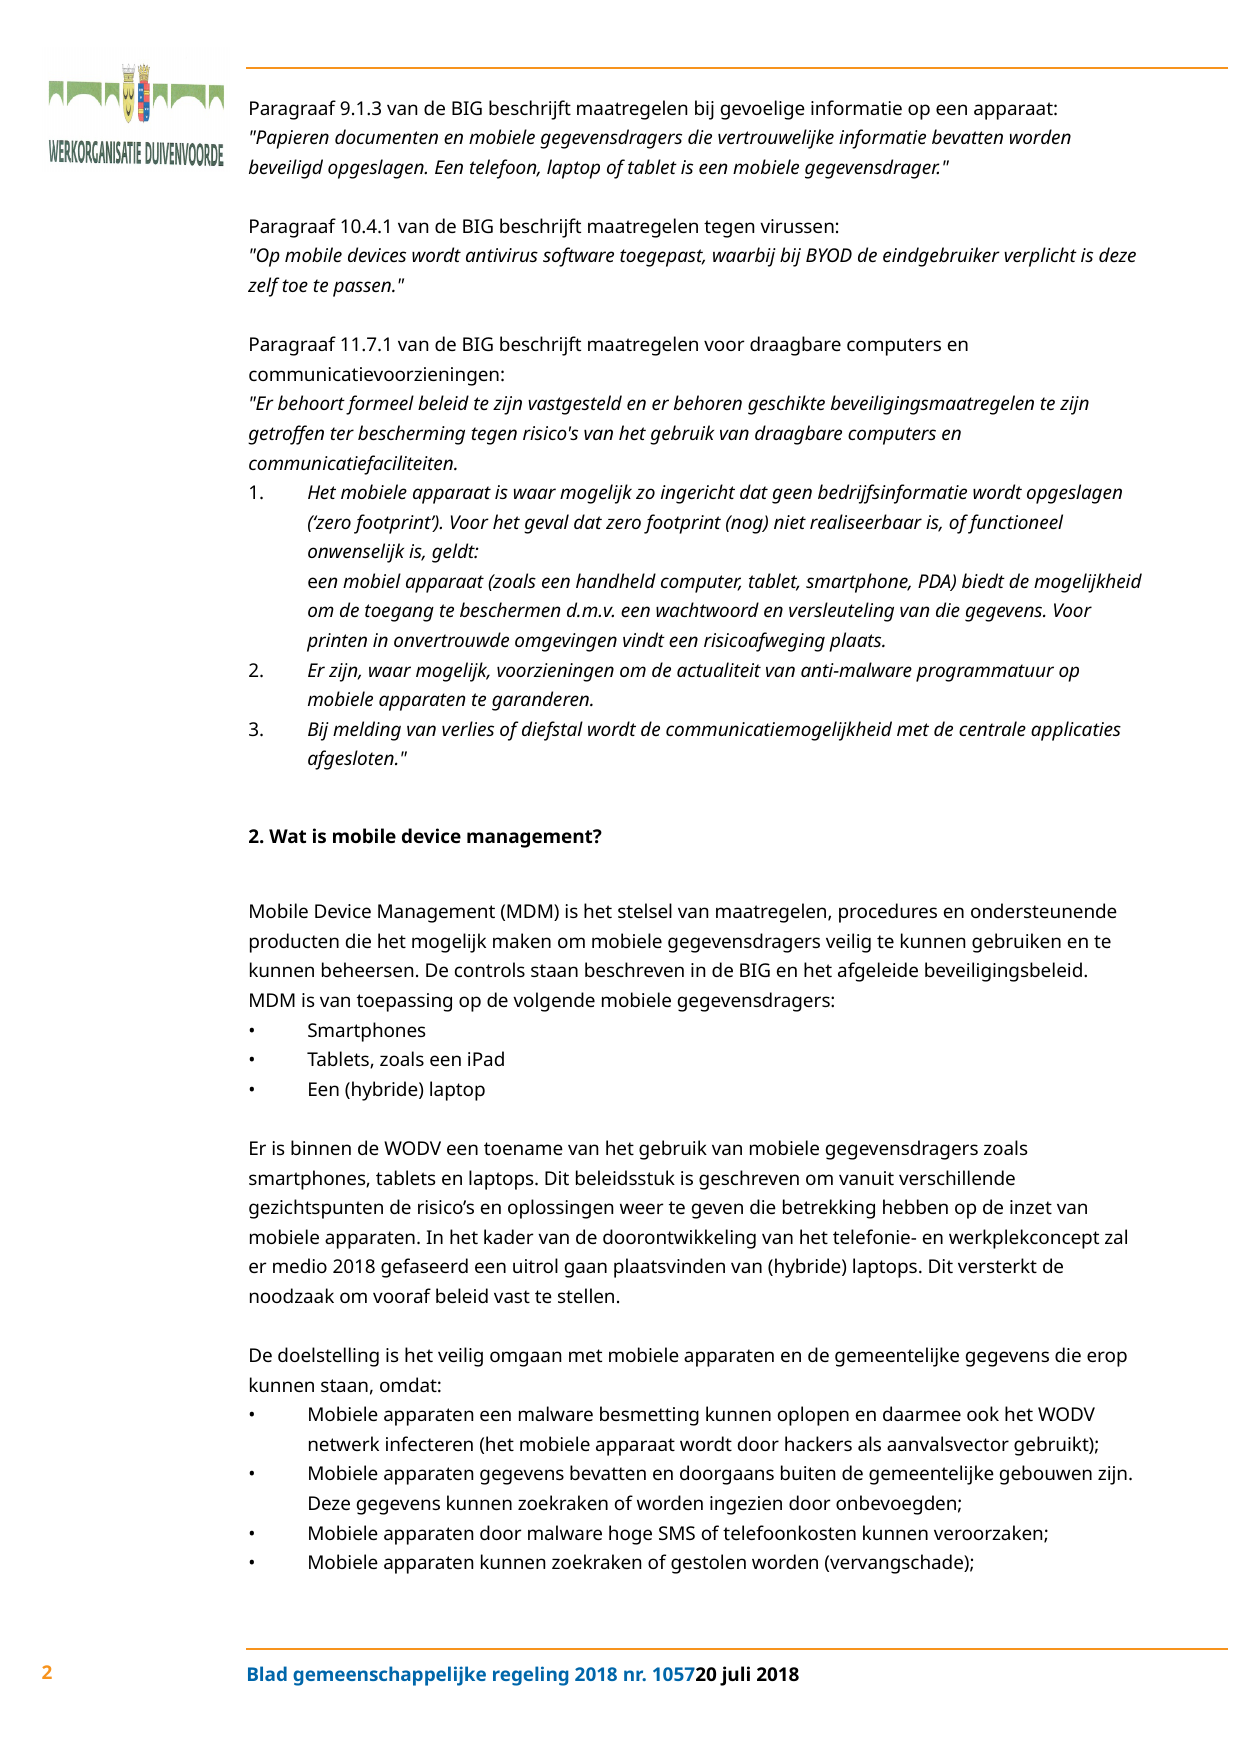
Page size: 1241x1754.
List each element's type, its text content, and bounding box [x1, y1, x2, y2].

list Het mobiele apparaat is waar mogelijk zo ingericht dat geen bedrijfsinformatie wordt opgeslagen (‘zero footprint’). Voor het geval dat zero footprint (nog) niet realiseerbaar is, of functioneel onwenselijk is, geldt: [248, 479, 1152, 564]
text 2. Wat is mobile device management? [248, 821, 1152, 849]
list Tablets, zoals een iPad [248, 1046, 1152, 1072]
list Een (hybride) laptop [248, 1076, 1152, 1102]
text Mobile Device Management (MDM) is het stelsel van maatregelen, procedures en ondersteunende producten die het mogelijk maken om mobiele gegevensdragers veilig te kunnen gebruiken en te kunnen beheersen. De controls staan beschreven in de BIG en het afgeleide beveiligingsbeleid. [248, 898, 1152, 983]
list Mobiele apparaten kunnen zoekraken of gestolen worden (vervangschade); [248, 1549, 1152, 1575]
list Er zijn, waar mogelijk, voorzieningen om de actualiteit van anti-malware programmatuur op mobiele apparaten te garanderen. [248, 657, 1152, 712]
text "Er behoort formeel beleid te zijn vastgesteld en er behoren geschikte beveiligingsmaatregelen te zijn getroffen ter bescherming tegen risico's van het gebruik van draagbare computers en communicatiefaciliteiten. [248, 391, 1152, 476]
list Bij melding van verlies of diefstal wordt de communicatiemogelijkheid met de centrale applicaties afgesloten." [248, 716, 1152, 771]
text MDM is van toepassing op de volgende mobiele gegevensdragers: [248, 987, 1152, 1013]
text Er is binnen de WODV een toename van het gebruik van mobiele gegevensdragers zoals smartphones, tablets en laptops. Dit beleidsstuk is geschreven om vanuit verschillende gezichtspunten de risico’s en oplossingen weer te geven die betrekking hebben op de inzet van mobiele apparaten. In het kader van de doorontwikkeling van het telefonie- en werkplekconcept zal er medio 2018 gefaseerd een uitrol gaan plaatsvinden van (hybride) laptops. Dit versterkt de noodzaak om vooraf beleid vast te stellen. [248, 1135, 1152, 1309]
list Mobiele apparaten door malware hoge SMS of telefoonkosten kunnen veroorzaken; [248, 1520, 1152, 1546]
text "Op mobile devices wordt antivirus software toegepast, waarbij bij BYOD de eindgebruiker verplicht is deze zelf toe te passen." [248, 243, 1152, 298]
list een mobiel apparaat (zoals een handheld computer, tablet, smartphone, PDA) biedt de mogelijkheid om de toegang te beschermen d.m.v. een wachtwoord en versleuteling van die gegevens. Voor printen in onvertrouwde omgevingen vindt een risicoafweging plaats. [248, 568, 1152, 653]
text Paragraaf 11.7.1 van de BIG beschrijft maatregelen voor draagbare computers en communicatievoorzieningen: [248, 331, 1152, 387]
picture [41, 47, 231, 172]
list Mobiele apparaten een malware besmetting kunnen oplopen en daarmee ook het WODV netwerk infecteren (het mobiele apparaat wordt door hackers als aanvalsvector gebruikt); [248, 1401, 1152, 1457]
list Smartphones [248, 1017, 1152, 1043]
text Paragraaf 9.1.3 van de BIG beschrijft maatregelen bij gevoelige informatie op een apparaat: [248, 95, 1152, 121]
text "Papieren documenten en mobiele gegevensdragers die vertrouwelijke informatie bevatten worden beveiligd opgeslagen. Een telefoon, laptop of tablet is een mobiele gegevensdrager." [248, 124, 1152, 180]
text De doelstelling is het veilig omgaan met mobiele apparaten en de gemeentelijke gegevens die erop kunnen staan, omdat: [248, 1342, 1152, 1398]
list Mobiele apparaten gegevens bevatten en doorgaans buiten de gemeentelijke gebouwen zijn. Deze gegevens kunnen zoekraken of worden ingezien door onbevoegden; [248, 1461, 1152, 1516]
text Paragraaf 10.4.1 van de BIG beschrijft maatregelen tegen virussen: [248, 213, 1152, 239]
